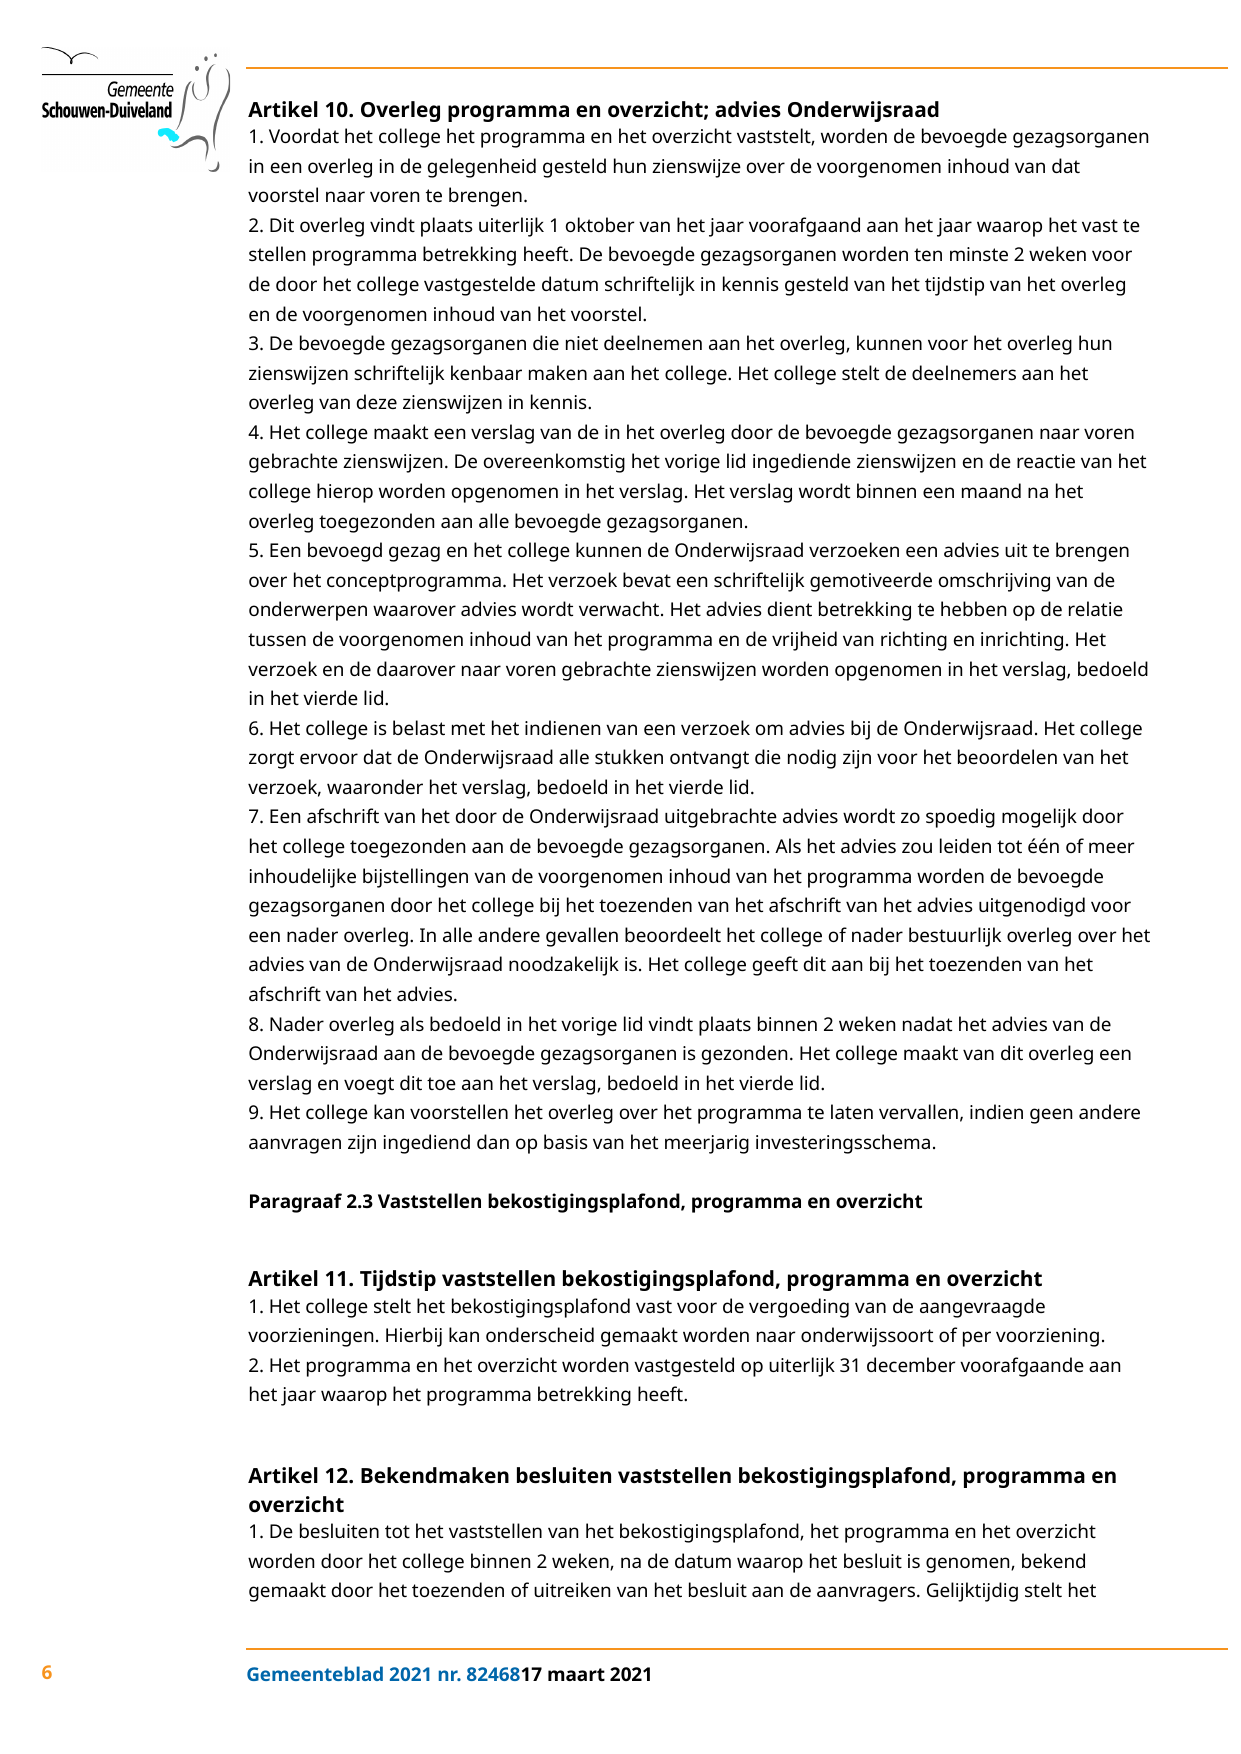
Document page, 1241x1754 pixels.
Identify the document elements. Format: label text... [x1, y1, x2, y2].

text 1. De besluiten tot het vaststellen van het bekostigingsplafond, het programma en het overzicht worden door het college binnen 2 weken, na de datum waarop het besluit is genomen, bekend gemaakt door het toezenden of uitreiken van het besluit aan de aanvragers. Gelijktijdig stelt het [248, 1518, 1152, 1603]
text 2. Het programma en het overzicht worden vastgesteld op uiterlijk 31 december voorafgaande aan het jaar waarop het programma betrekking heeft. [248, 1352, 1152, 1407]
picture [41, 47, 231, 172]
text Artikel 10. Overleg programma en overzicht; advies Onderwijsraad [248, 95, 1152, 123]
text 4. Het college maakt een verslag van de in het overleg door de bevoegde gezagsorganen naar voren gebrachte zienswijzen. De overeenkomstig het vorige lid ingediende zienswijzen en de reactie van het college hierop worden opgenomen in het verslag. Het verslag wordt binnen een maand na het overleg toegezonden aan alle bevoegde gezagsorganen. [248, 419, 1152, 533]
text 2. Dit overleg vindt plaats uiterlijk 1 oktober van het jaar voorafgaand aan het jaar waarop het vast te stellen programma betrekking heeft. De bevoegde gezagsorganen worden ten minste 2 weken voor de door het college vastgestelde datum schriftelijk in kennis gesteld van het tijdstip van het overleg en de voorgenomen inhoud van het voorstel. [248, 212, 1152, 326]
text Artikel 12. Bekendmaken besluiten vaststellen bekostigingsplafond, programma en overzicht [248, 1462, 1152, 1518]
text 1. Voordat het college het programma en het overzicht vaststelt, worden de bevoegde gezagsorganen in een overleg in de gelegenheid gesteld hun zienswijze over de voorgenomen inhoud van dat voorstel naar voren te brengen. [248, 123, 1152, 208]
text Paragraaf 2.3 Vaststellen bekostigingsplafond, programma en overzicht [248, 1188, 1152, 1214]
text 6. Het college is belast met het indienen van een verzoek om advies bij de Onderwijsraad. Het college zorgt ervoor dat de Onderwijsraad alle stukken ontvangt die nodig zijn voor het beoordelen van het verzoek, waaronder het verslag, bedoeld in het vierde lid. [248, 715, 1152, 800]
text 7. Een afschrift van het door de Onderwijsraad uitgebrachte advies wordt zo spoedig mogelijk door het college toegezonden aan de bevoegde gezagsorganen. Als het advies zou leiden tot één of meer inhoudelijke bijstellingen van de voorgenomen inhoud van het programma worden de bevoegde gezagsorganen door het college bij het toezenden van het afschrift van het advies uitgenodigd voor een nader overleg. In alle andere gevallen beoordeelt het college of nader bestuurlijk overleg over het advies van de Onderwijsraad noodzakelijk is. Het college geeft dit aan bij het toezenden van het afschrift van het advies. [248, 804, 1152, 1007]
text 3. De bevoegde gezagsorganen die niet deelnemen aan het overleg, kunnen voor het overleg hun zienswijzen schriftelijk kenbaar maken aan het college. Het college stelt de deelnemers aan het overleg van deze zienswijzen in kennis. [248, 330, 1152, 415]
text 8. Nader overleg als bedoeld in het vorige lid vindt plaats binnen 2 weken nadat het advies van de Onderwijsraad aan de bevoegde gezagsorganen is gezonden. Het college maakt van dit overleg een verslag en voegt dit toe aan het verslag, bedoeld in het vierde lid. [248, 1011, 1152, 1096]
text 9. Het college kan voorstellen het overleg over het programma te laten vervallen, indien geen andere aanvragen zijn ingediend dan op basis van het meerjarig investeringsschema. [248, 1099, 1152, 1155]
text Artikel 11. Tijdstip vaststellen bekostigingsplafond, programma en overzicht [248, 1264, 1152, 1293]
text 1. Het college stelt het bekostigingsplafond vast voor de vergoeding van de aangevraagde voorzieningen. Hierbij kan onderscheid gemaakt worden naar onderwijssoort of per voorziening. [248, 1293, 1152, 1348]
text 5. Een bevoegd gezag en het college kunnen de Onderwijsraad verzoeken een advies uit te brengen over het conceptprogramma. Het verzoek bevat een schriftelijk gemotiveerde omschrijving van de onderwerpen waarover advies wordt verwacht. Het advies dient betrekking te hebben op de relatie tussen de voorgenomen inhoud van het programma en de vrijheid van richting en inrichting. Het verzoek en de daarover naar voren gebrachte zienswijzen worden opgenomen in het verslag, bedoeld in het vierde lid. [248, 537, 1152, 711]
